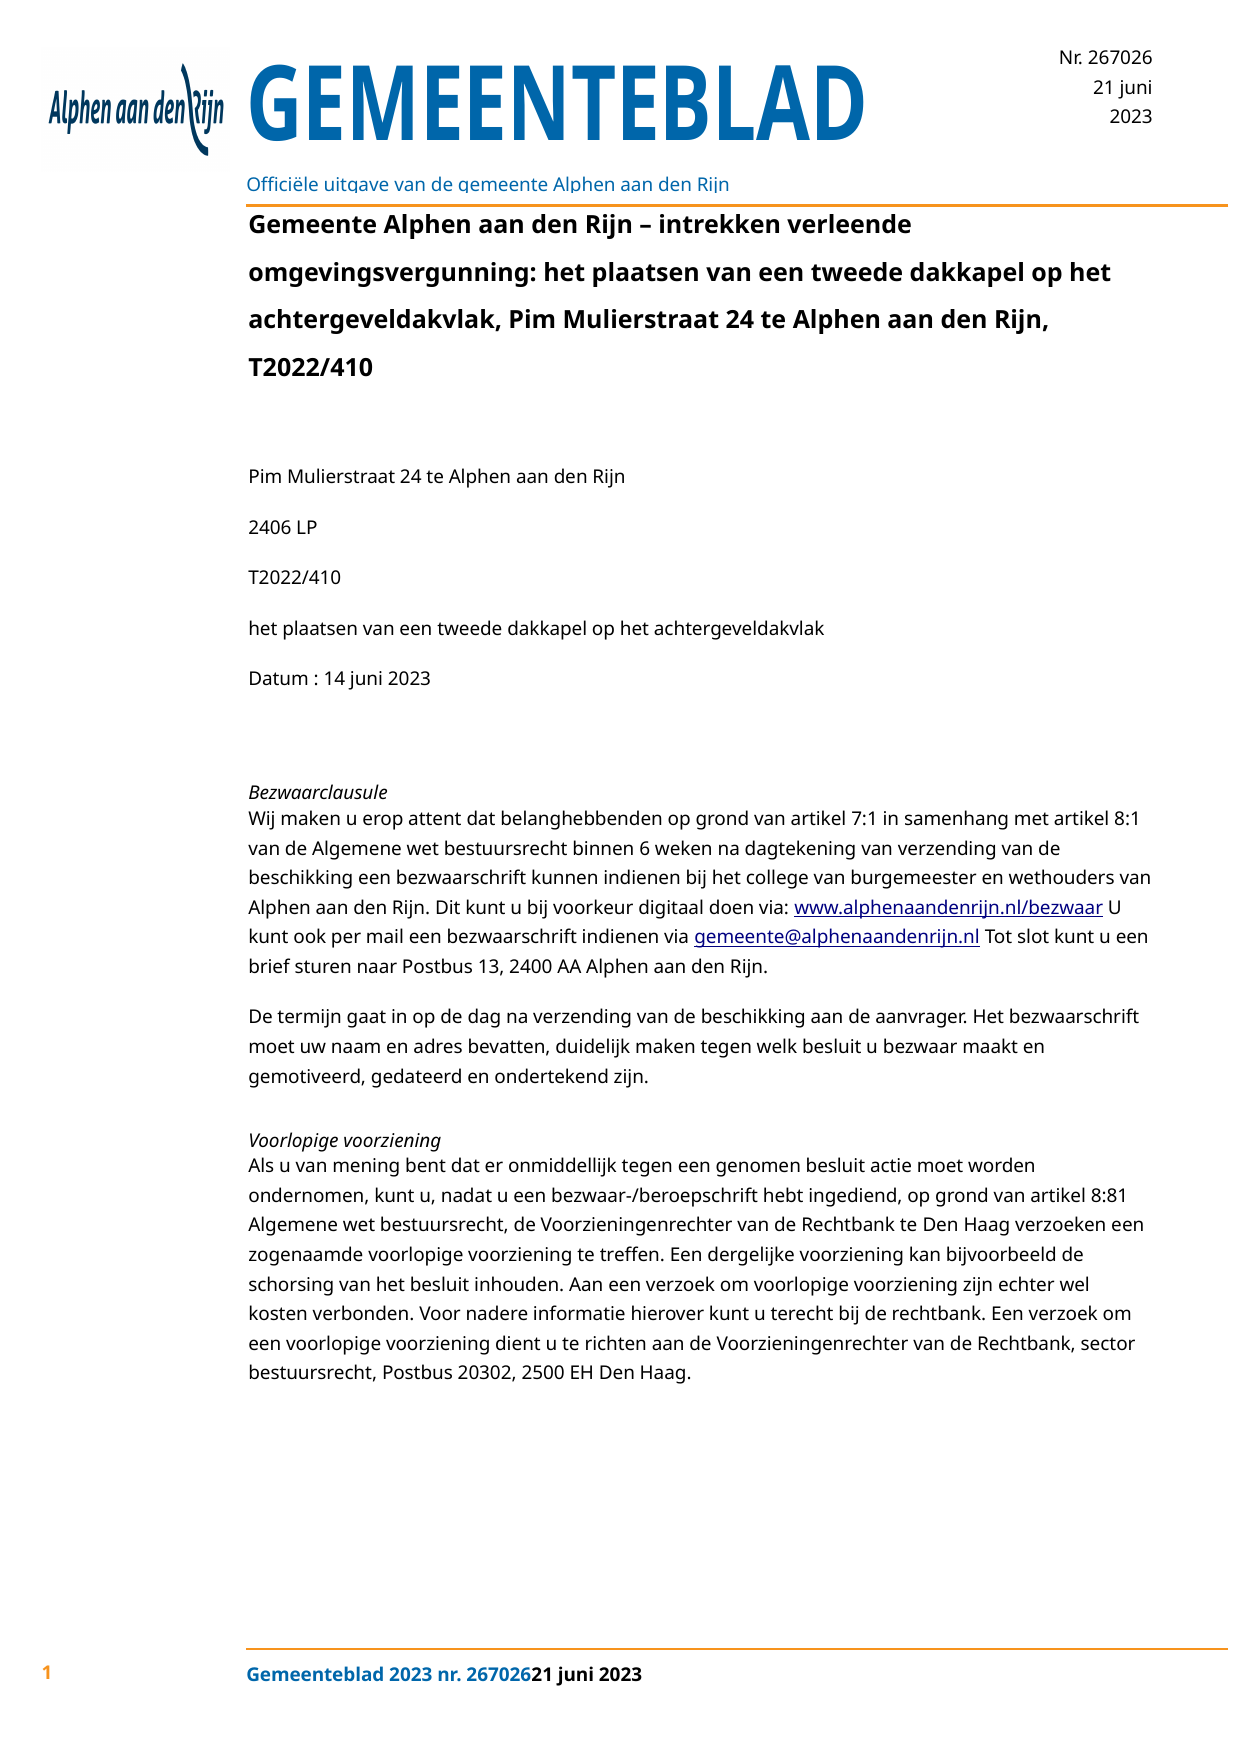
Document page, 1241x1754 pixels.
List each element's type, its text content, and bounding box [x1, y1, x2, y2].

picture [41, 47, 231, 172]
text Wij maken u erop attent dat belanghebbenden op grond van artikel 7:1 in samenhang met artikel 8:1 van de Algemene wet bestuursrecht binnen 6 weken na dagtekening van verzending van de beschikking een bezwaarschrift kunnen indienen bij het college van burgemeester en wethouders van Alphen aan den Rijn. Dit kunt u bij voorkeur digitaal doen via: www.alphenaandenrijn.nl/bezwaar U kunt ook per mail een bezwaarschrift indienen via gemeente@alphenaandenrijn.nl Tot slot kunt u een brief sturen naar Postbus 13, 2400 AA Alphen aan den Rijn. [248, 805, 1152, 979]
text Voorlopige voorziening [248, 1127, 1152, 1152]
text Datum : 14 juni 2023 [248, 665, 1152, 691]
text Gemeente Alphen aan den Rijn – intrekken verleende omgevingsvergunning: het plaatsen van een tweede dakkapel op het achtergeveldakvlak, Pim Mulierstraat 24 te Alphen aan den Rijn, T2022/410 [248, 207, 1152, 384]
text 2406 LP [248, 514, 1152, 540]
text Bezwaarclausule [248, 779, 1152, 805]
text T2022/410 [248, 564, 1152, 590]
text Als u van mening bent dat er onmiddellijk tegen een genomen besluit actie moet worden ondernomen, kunt u, nadat u een bezwaar-/beroepschrift hebt ingediend, op grond van artikel 8:81 Algemene wet bestuursrecht, de Voorzieningenrechter van de Rechtbank te Den Haag verzoeken een zogenaamde voorlopige voorziening te treffen. Een dergelijke voorziening kan bijvoorbeeld de schorsing van het besluit inhouden. Aan een verzoek om voorlopige voorziening zijn echter wel kosten verbonden. Voor nadere informatie hierover kunt u terecht bij de rechtbank. Een verzoek om een voorlopige voorziening dient u te richten aan de Voorzieningenrechter van de Rechtbank, sector bestuursrecht, Postbus 20302, 2500 EH Den Haag. [248, 1152, 1152, 1385]
text De termijn gaat in op de dag na verzending van de beschikking aan de aanvrager. Het bezwaarschrift moet uw naam en adres bevatten, duidelijk maken tegen welk besluit u bezwaar maakt en gemotiveerd, gedateerd en ondertekend zijn. [248, 1004, 1152, 1088]
text Pim Mulierstraat 24 te Alphen aan den Rijn [248, 463, 1152, 489]
text het plaatsen van een tweede dakkapel op het achtergeveldakvlak [248, 615, 1152, 641]
